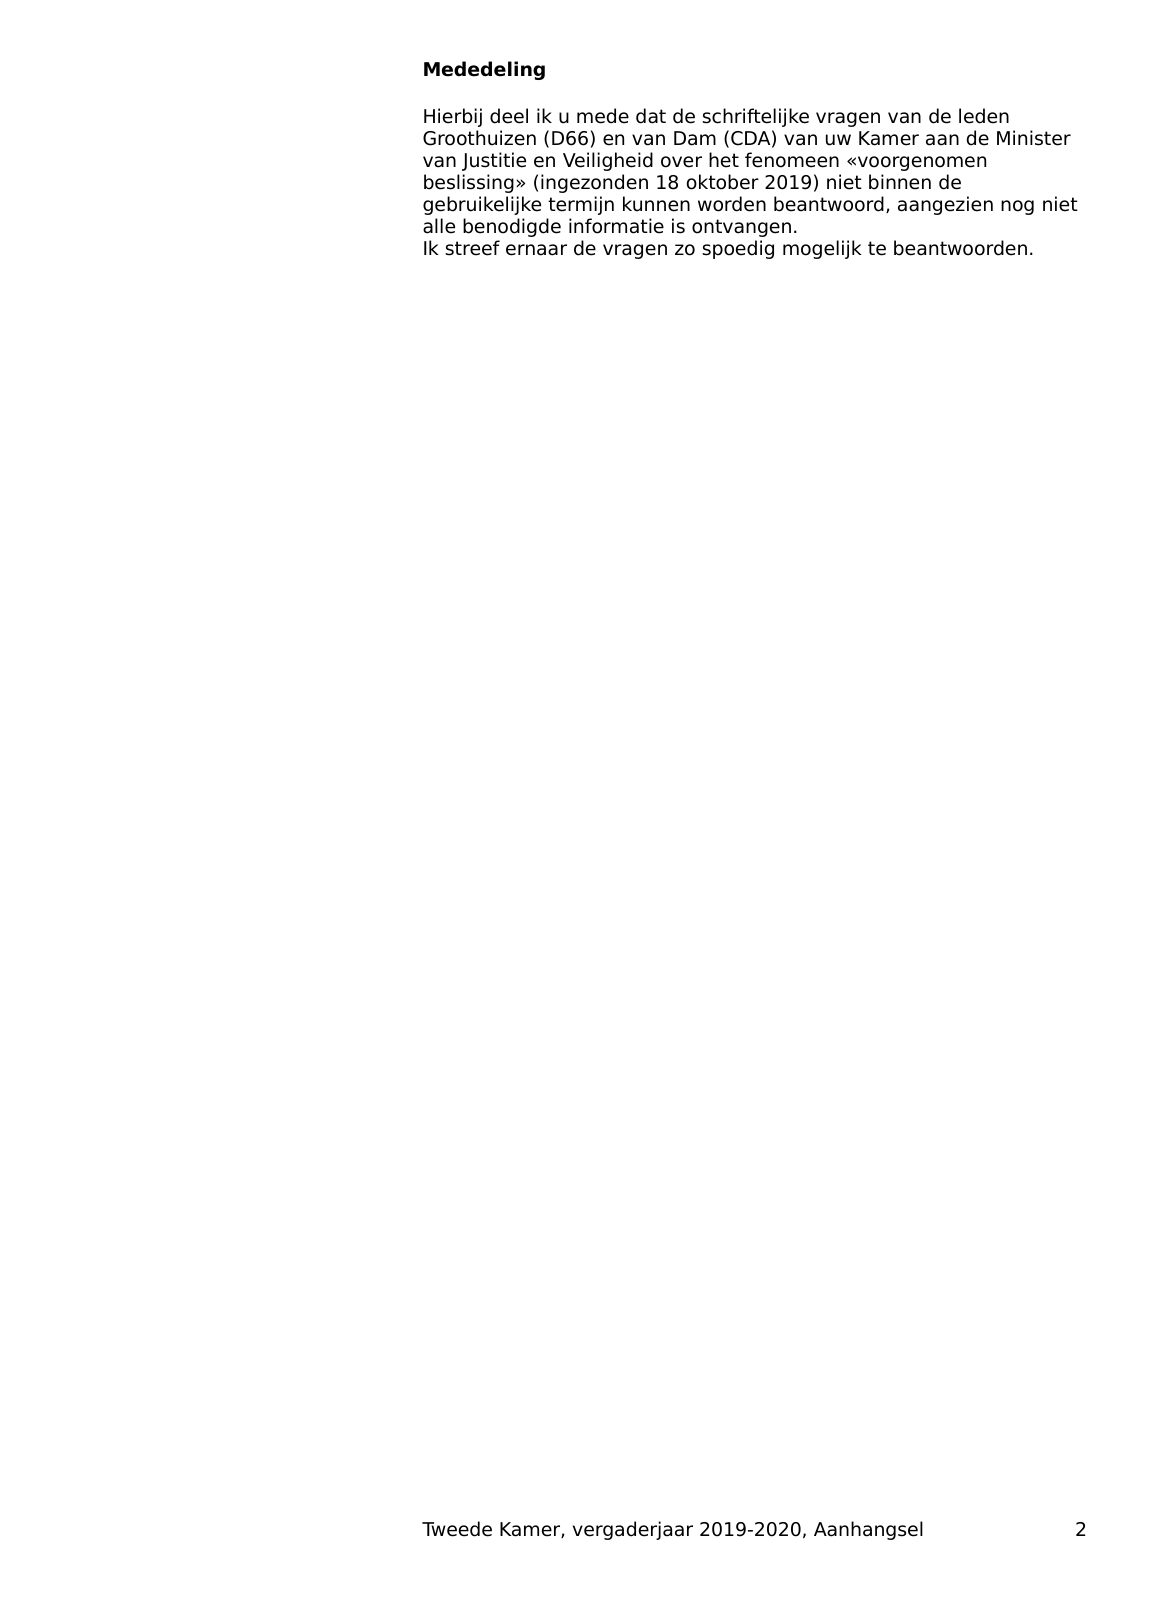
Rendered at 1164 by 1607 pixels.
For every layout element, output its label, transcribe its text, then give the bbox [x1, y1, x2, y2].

subtitle Mededeling [422, 59, 1087, 81]
text Hierbij deel ik u mede dat de schriftelijke vragen van de leden Groothuizen (D66) en van Dam (CDA) van uw Kamer aan de Minister van Justitie en Veiligheid over het fenomeen «voorgenomen beslissing» (ingezonden 18 oktober 2019) niet binnen de gebruikelijke termijn kunnen worden beantwoord, aangezien nog niet alle benodigde informatie is ontvangen. [422, 106, 1087, 238]
text Ik streef ernaar de vragen zo spoedig mogelijk te beantwoorden. [422, 238, 1087, 260]
